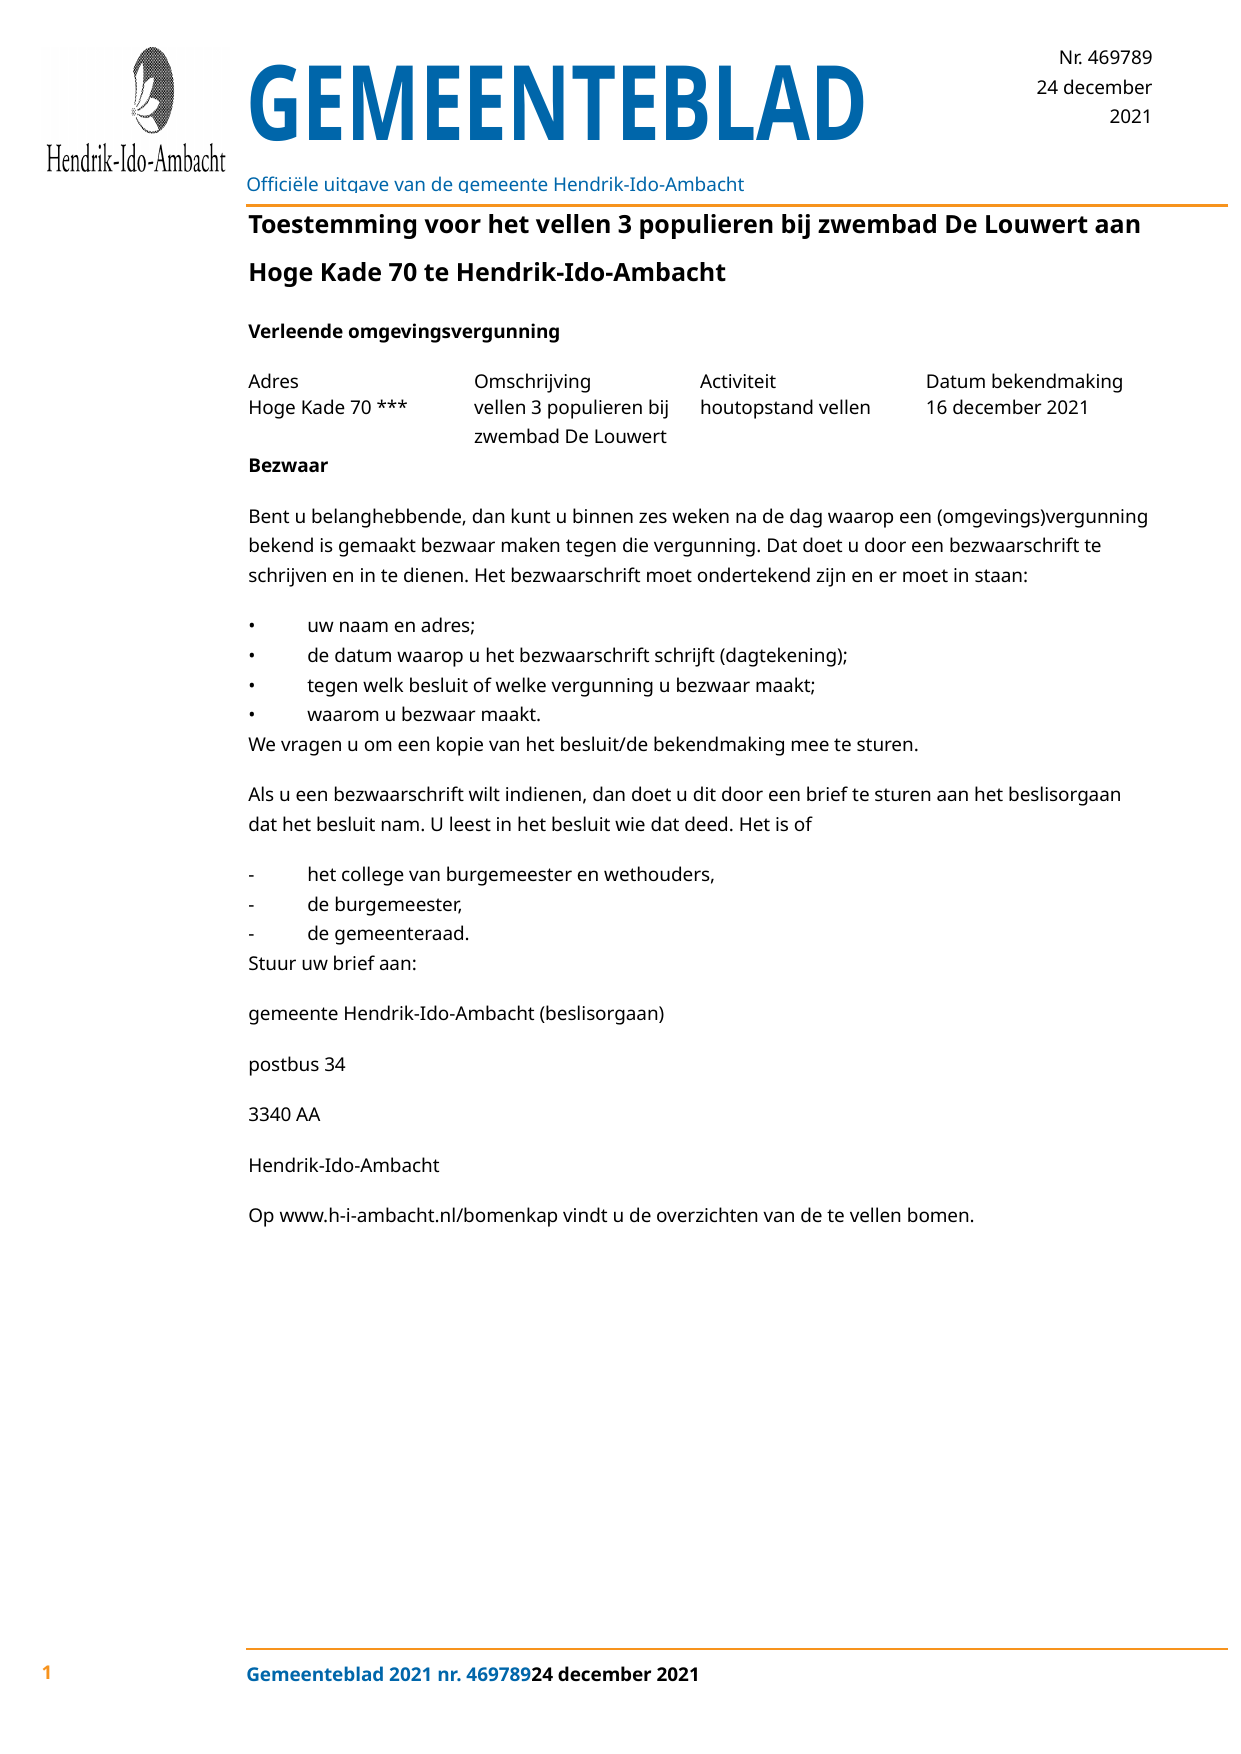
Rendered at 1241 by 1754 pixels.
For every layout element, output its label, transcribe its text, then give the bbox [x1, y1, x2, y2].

table_cell vellen 3 populieren bij zwembad De Louwert [474, 394, 700, 449]
table_cell houtopstand vellen [700, 394, 926, 449]
list de gemeenteraad. [248, 921, 1152, 946]
list de datum waarop u het bezwaarschrift schrijft (dagtekening); [248, 642, 1152, 668]
table_cell Hoge Kade 70 *** [248, 394, 474, 449]
text Bezwaar [248, 453, 1152, 478]
text Verleende omgevingsvergunning [248, 318, 1152, 344]
text We vragen u om een kopie van het besluit/de bekendmaking mee te sturen. [248, 731, 1152, 757]
list waarom u bezwaar maakt. [248, 701, 1152, 727]
list de burgemeester, [248, 891, 1152, 917]
text postbus 34 [248, 1051, 1152, 1077]
picture [41, 47, 231, 172]
table_header Omschrijving [474, 369, 700, 394]
text Bent u belanghebbende, dan kunt u binnen zes weken na de dag waarop een (omgevings)vergunning bekend is gemaakt bezwaar maken tegen die vergunning. Dat doet u door een bezwaarschrift te schrijven en in te dienen. Het bezwaarschrift moet ondertekend zijn en er moet in staan: [248, 503, 1152, 588]
text Op www.h-i-ambacht.nl/bomenkap vindt u de overzichten van de te vellen bomen. [248, 1202, 1152, 1228]
text Als u een bezwaarschrift wilt indienen, dan doet u dit door een brief te sturen aan het beslisorgaan dat het besluit nam. U leest in het besluit wie dat deed. Het is of [248, 781, 1152, 837]
table_header Adres [248, 369, 474, 394]
list uw naam en adres; [248, 613, 1152, 638]
table_header Activiteit [700, 369, 926, 394]
table_header Datum bekendmaking [926, 369, 1152, 394]
list tegen welk besluit of welke vergunning u bezwaar maakt; [248, 672, 1152, 698]
text Hendrik-Ido-Ambacht [248, 1152, 1152, 1178]
table_cell 16 december 2021 [926, 394, 1152, 449]
text Stuur uw brief aan: [248, 950, 1152, 976]
text gemeente Hendrik-Ido-Ambacht (beslisorgaan) [248, 1001, 1152, 1026]
text Toestemming voor het vellen 3 populieren bij zwembad De Louwert aan Hoge Kade 70 te Hendrik-Ido-Ambacht [248, 207, 1152, 288]
list het college van burgemeester en wethouders, [248, 861, 1152, 887]
text 3340 AA [248, 1101, 1152, 1127]
